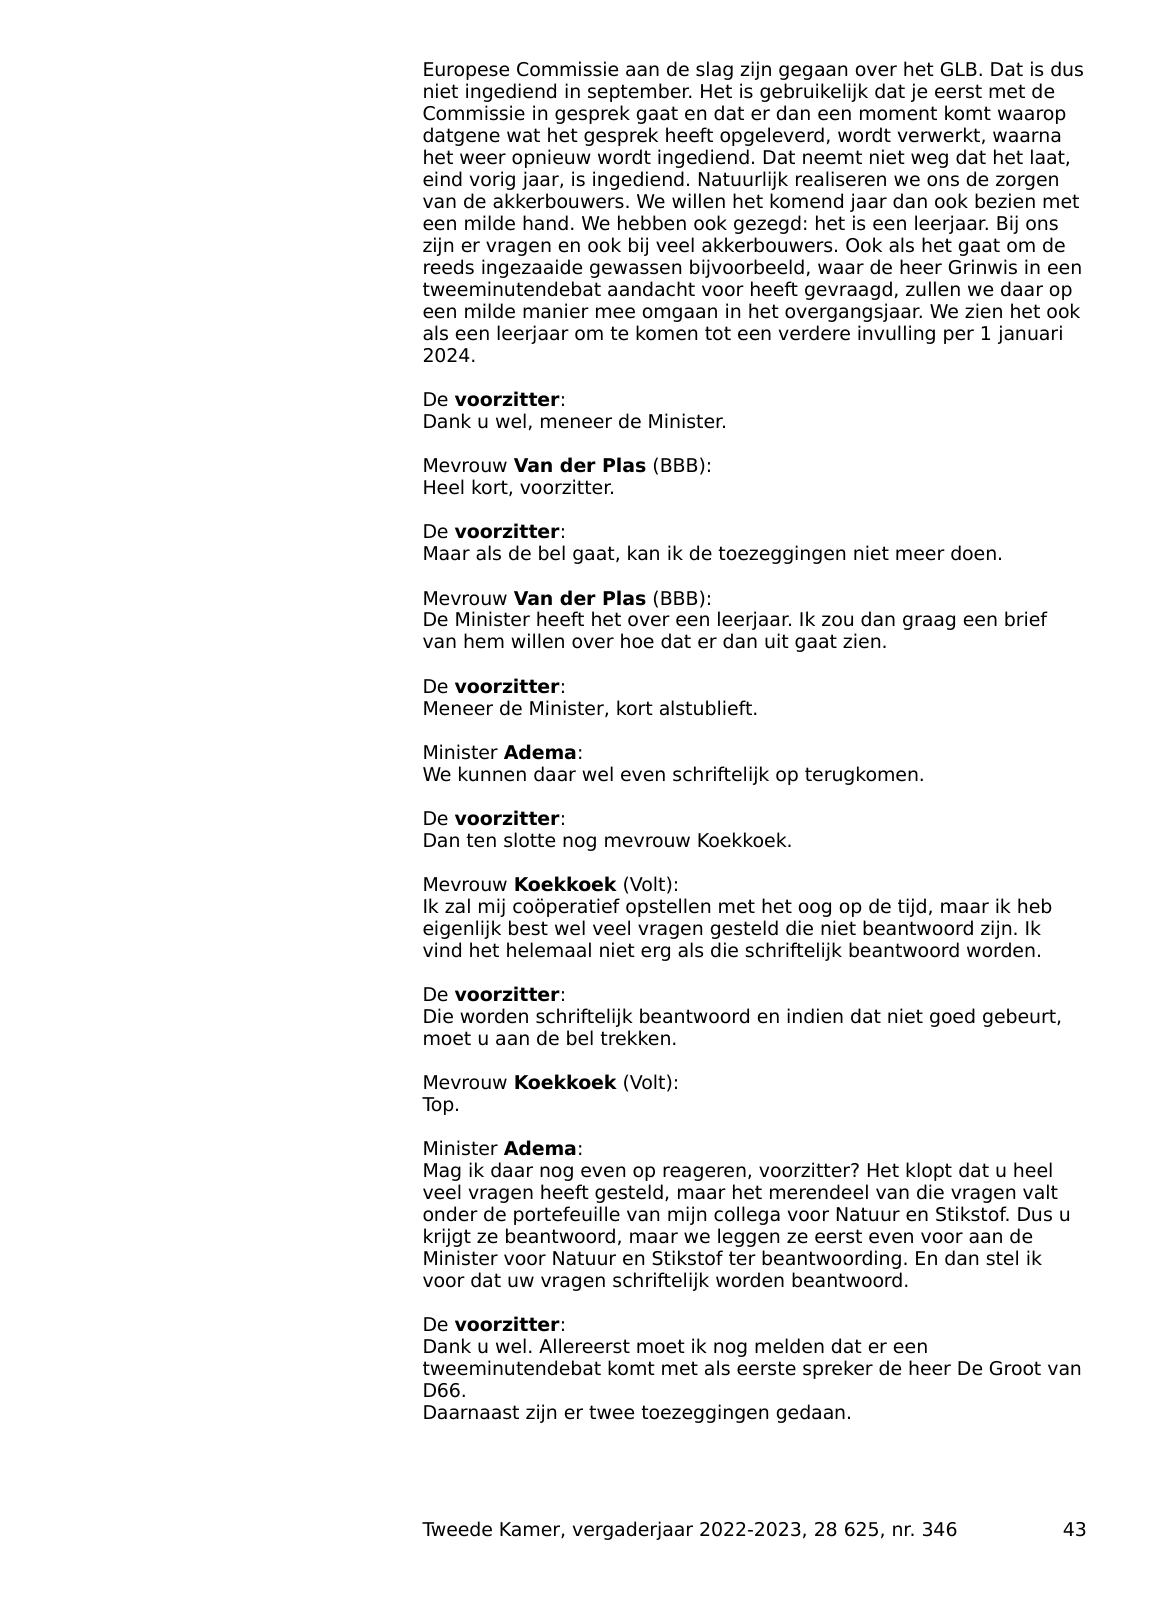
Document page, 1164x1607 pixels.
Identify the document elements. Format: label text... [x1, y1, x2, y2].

text Dank u wel, meneer de Minister. [422, 411, 1087, 433]
text Heel kort, voorzitter. [422, 477, 1087, 499]
text Daarnaast zijn er twee toezeggingen gedaan. [422, 1402, 1087, 1424]
text Europese Commissie aan de slag zijn gegaan over het GLB. Dat is dus niet ingediend in september. Het is gebruikelijk dat je eerst met de Commissie in gesprek gaat en dat er dan een moment komt waarop datgene wat het gesprek heeft opgeleverd, wordt verwerkt, waarna het weer opnieuw wordt ingediend. Dat neemt niet weg dat het laat, eind vorig jaar, is ingediend. Natuurlijk realiseren we ons de zorgen van de akkerbouwers. We willen het komend jaar dan ook bezien met een milde hand. We hebben ook gezegd: het is een leerjaar. Bij ons zijn er vragen en ook bij veel akkerbouwers. Ook als het gaat om de reeds ingezaaide gewassen bijvoorbeeld, waar de heer Grinwis in een tweeminutendebat aandacht voor heeft gevraagd, zullen we daar op een milde manier mee omgaan in het overgangsjaar. We zien het ook als een leerjaar om te komen tot een verdere invulling per 1 januari 2024. [422, 59, 1087, 367]
text Meneer de Minister, kort alstublieft. [422, 697, 1087, 719]
text De voorzitter: [422, 521, 1087, 543]
text Die worden schriftelijk beantwoord en indien dat niet goed gebeurt, moet u aan de bel trekken. [422, 1006, 1087, 1050]
text De voorzitter: [422, 676, 1087, 697]
text Top. [422, 1094, 1087, 1116]
text Dank u wel. Allereerst moet ik nog melden dat er een tweeminutendebat komt met als eerste spreker de heer De Groot van D66. [422, 1336, 1087, 1402]
text Mevrouw Van der Plas (BBB): [422, 587, 1087, 609]
text Maar als de bel gaat, kan ik de toezeggingen niet meer doen. [422, 543, 1087, 565]
text De voorzitter: [422, 984, 1087, 1006]
text We kunnen daar wel even schriftelijk op terugkomen. [422, 764, 1087, 786]
text Minister Adema: [422, 1138, 1087, 1160]
text De voorzitter: [422, 389, 1087, 411]
text De voorzitter: [422, 1314, 1087, 1336]
text De Minister heeft het over een leerjaar. Ik zou dan graag een brief van hem willen over hoe dat er dan uit gaat zien. [422, 609, 1087, 653]
text Mevrouw Koekkoek (Volt): [422, 874, 1087, 896]
text Ik zal mij coöperatief opstellen met het oog op de tijd, maar ik heb eigenlijk best wel veel vragen gesteld die niet beantwoord zijn. Ik vind het helemaal niet erg als die schriftelijk beantwoord worden. [422, 896, 1087, 962]
text Mag ik daar nog even op reageren, voorzitter? Het klopt dat u heel veel vragen heeft gesteld, maar het merendeel van die vragen valt onder de portefeuille van mijn collega voor Natuur en Stikstof. Dus u krijgt ze beantwoord, maar we leggen ze eerst even voor aan de Minister voor Natuur en Stikstof ter beantwoording. En dan stel ik voor dat uw vragen schriftelijk worden beantwoord. [422, 1160, 1087, 1292]
text Dan ten slotte nog mevrouw Koekkoek. [422, 830, 1087, 852]
text Minister Adema: [422, 742, 1087, 764]
text Mevrouw Koekkoek (Volt): [422, 1072, 1087, 1094]
text De voorzitter: [422, 808, 1087, 830]
text Mevrouw Van der Plas (BBB): [422, 455, 1087, 477]
